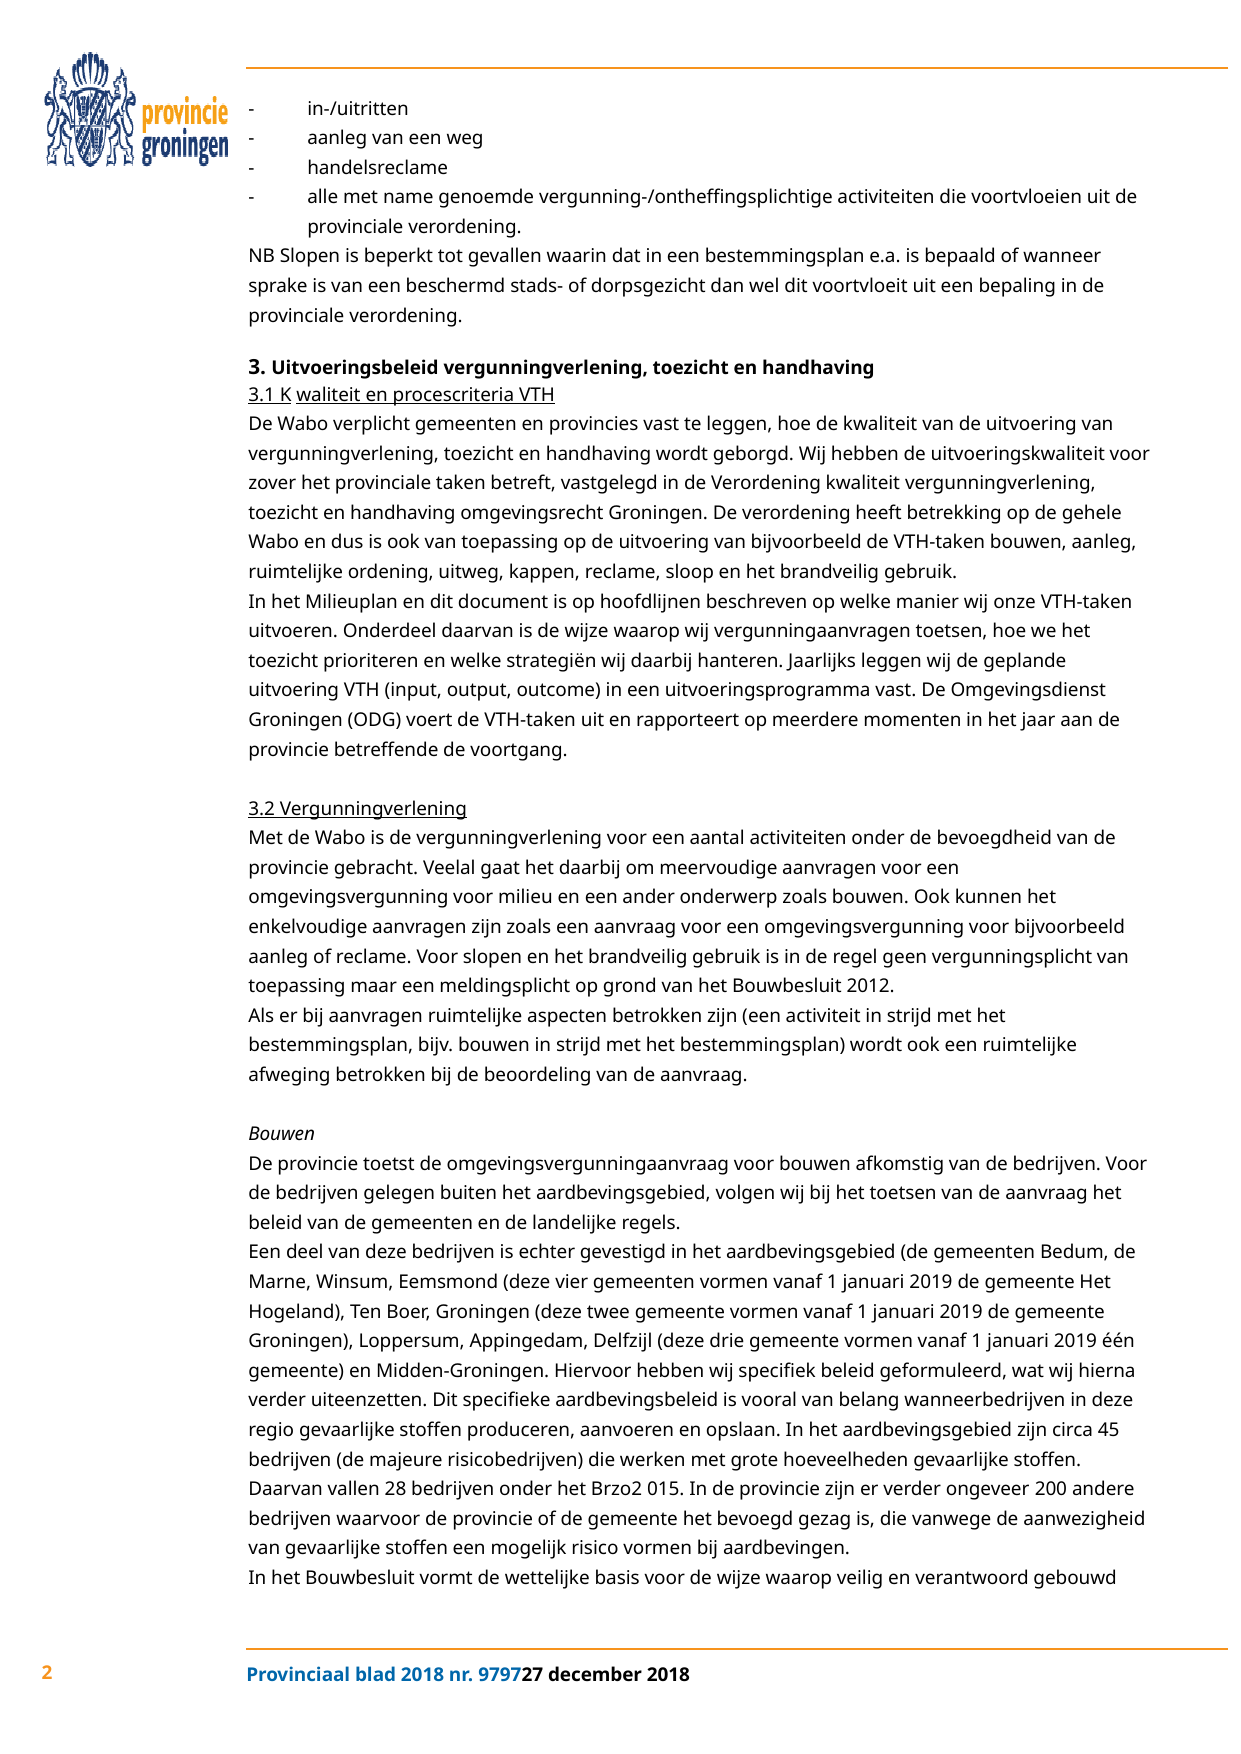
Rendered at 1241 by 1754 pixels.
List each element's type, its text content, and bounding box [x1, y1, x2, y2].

text In het Milieuplan en dit document is op hoofdlijnen beschreven op welke manier wij onze VTH-taken uitvoeren. Onderdeel daarvan is de wijze waarop wij vergunningaanvragen toetsen, hoe we het toezicht prioriteren en welke strategiën wij daarbij hanteren. Jaarlijks leggen wij de geplande uitvoering VTH (input, output, outcome) in een uitvoeringsprogramma vast. De Omgevingsdienst Groningen (ODG) voert de VTH-taken uit en rapporteert op meerdere momenten in het jaar aan de provincie betreffende de voortgang. [248, 588, 1152, 761]
text 3. Uitvoeringsbeleid vergunningverlening, toezicht en handhaving [248, 352, 1152, 381]
text Als er bij aanvragen ruimtelijke aspecten betrokken zijn (een activiteit in strijd met het bestemmingsplan, bijv. bouwen in strijd met het bestemmingsplan) wordt ook een ruimtelijke afweging betrokken bij de beoordeling van de aanvraag. [248, 1002, 1152, 1087]
text 3.1 K waliteit en procescriteria VTH [248, 381, 1152, 406]
text Met de Wabo is de vergunningverlening voor een aantal activiteiten onder de bevoegdheid van de provincie gebracht. Veelal gaat het daarbij om meervoudige aanvragen voor een omgevingsvergunning voor milieu en een ander onderwerp zoals bouwen. Ook kunnen het enkelvoudige aanvragen zijn zoals een aanvraag voor een omgevingsvergunning voor bijvoorbeeld aanleg of reclame. Voor slopen en het brandveilig gebruik is in de regel geen vergunningsplicht van toepassing maar een meldingsplicht op grond van het Bouwbesluit 2012. [248, 824, 1152, 998]
list in-/uitritten [248, 95, 1152, 121]
list handelsreclame [248, 154, 1152, 180]
text Een deel van deze bedrijven is echter gevestigd in het aardbevingsgebied (de gemeenten Bedum, de Marne, Winsum, Eemsmond (deze vier gemeenten vormen vanaf 1 januari 2019 de gemeente Het Hogeland), Ten Boer, Groningen (deze twee gemeente vormen vanaf 1 januari 2019 de gemeente Groningen), Loppersum, Appingedam, Delfzijl (deze drie gemeente vormen vanaf 1 januari 2019 één gemeente) en Midden-Groningen. Hiervoor hebben wij specifiek beleid geformuleerd, wat wij hierna verder uiteenzetten. Dit specifieke aardbevingsbeleid is vooral van belang wanneerbedrijven in deze regio gevaarlijke stoffen produceren, aanvoeren en opslaan. In het aardbevingsgebied zijn circa 45 bedrijven (de majeure risicobedrijven) die werken met grote hoeveelheden gevaarlijke stoffen. Daarvan vallen 28 bedrijven onder het Brzo2 015. In de provincie zijn er verder ongeveer 200 andere bedrijven waarvoor de provincie of de gemeente het bevoegd gezag is, die vanwege de aanwezigheid van gevaarlijke stoffen een mogelijk risico vormen bij aardbevingen. [248, 1239, 1152, 1560]
picture [41, 47, 231, 172]
text In het Bouwbesluit vormt de wettelijke basis voor de wijze waarop veilig en verantwoord gebouwd [248, 1564, 1152, 1590]
text De Wabo verplicht gemeenten en provincies vast te leggen, hoe de kwaliteit van de uitvoering van vergunningverlening, toezicht en handhaving wordt geborgd. Wij hebben de uitvoeringskwaliteit voor zover het provinciale taken betreft, vastgelegd in de Verordening kwaliteit vergunningverlening, toezicht en handhaving omgevingsrecht Groningen. De verordening heeft betrekking op de gehele Wabo en dus is ook van toepassing op de uitvoering van bijvoorbeeld de VTH-taken bouwen, aanleg, ruimtelijke ordening, uitweg, kappen, reclame, sloop en het brandveilig gebruik. [248, 410, 1152, 584]
text 3.2 Vergunningverlening [248, 795, 1152, 821]
text NB Slopen is beperkt tot gevallen waarin dat in een bestemmingsplan e.a. is bepaald of wanneer sprake is van een beschermd stads- of dorpsgezicht dan wel dit voortvloeit uit een bepaling in de provinciale verordening. [248, 243, 1152, 328]
text De provincie toetst de omgevingsvergunningaanvraag voor bouwen afkomstig van de bedrijven. Voor de bedrijven gelegen buiten het aardbevingsgebied, volgen wij bij het toetsen van de aanvraag het beleid van de gemeenten en de landelijke regels. [248, 1150, 1152, 1235]
list aanleg van een weg [248, 124, 1152, 150]
list alle met name genoemde vergunning-/ontheffingsplichtige activiteiten die voortvloeien uit de provinciale verordening. [248, 183, 1152, 239]
text Bouwen [248, 1120, 1152, 1146]
